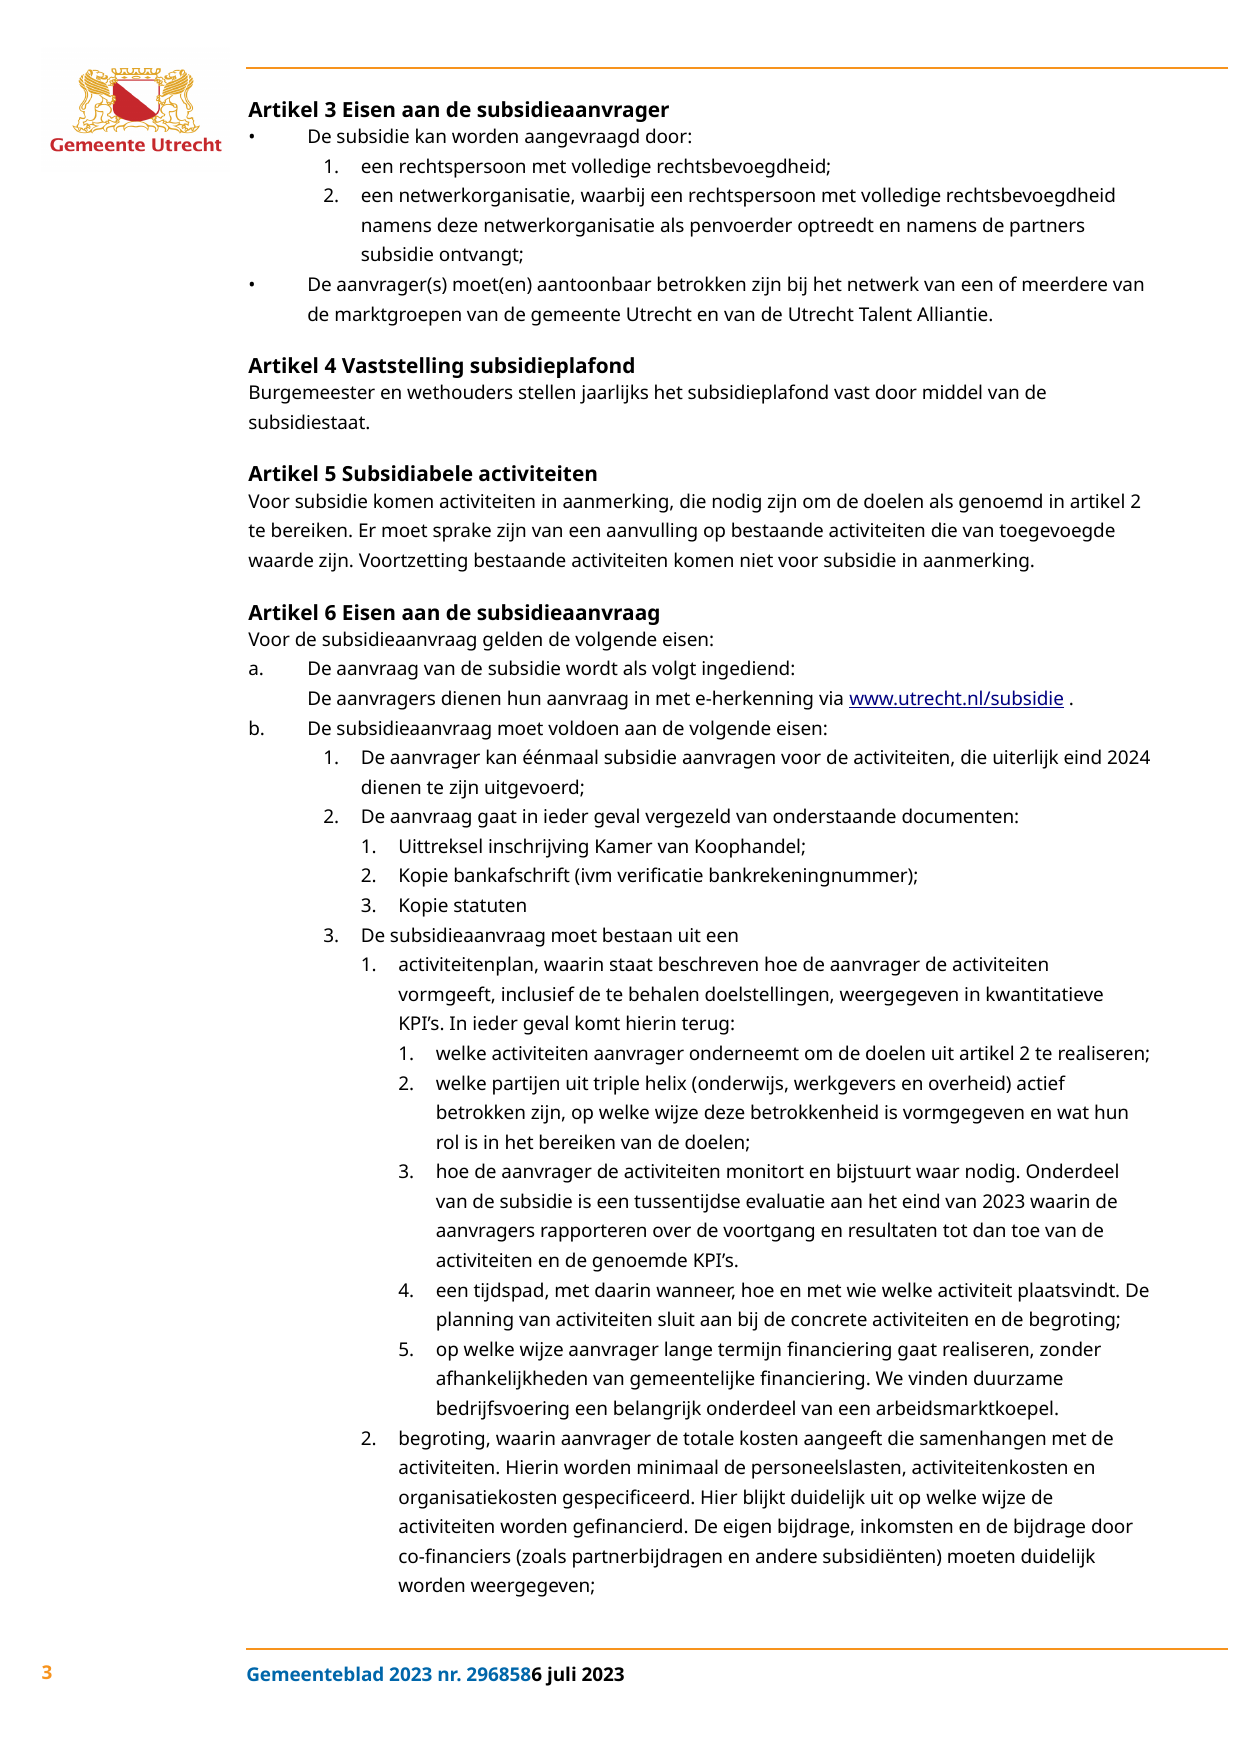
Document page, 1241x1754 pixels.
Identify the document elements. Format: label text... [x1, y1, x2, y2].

list De aanvragers dienen hun aanvraag in met e-herkenning via www.utrecht.nl/subsidie . [248, 685, 1152, 711]
list een netwerkorganisatie, waarbij een rechtspersoon met volledige rechtsbevoegdheid namens deze netwerkorganisatie als penvoerder optreedt en namens de partners subsidie ontvangt; [323, 182, 1152, 267]
list De aanvrager(s) moet(en) aantoonbaar betrokken zijn bij het netwerk van een of meerdere van de marktgroepen van de gemeente Utrecht en van de Utrecht Talent Alliantie. [248, 271, 1152, 326]
text Burgemeester en wethouders stellen jaarlijks het subsidieplafond vast door middel van de subsidiestaat. [248, 379, 1152, 435]
list activiteitenplan, waarin staat beschreven hoe de aanvrager de activiteiten vormgeeft, inclusief de te behalen doelstellingen, weergegeven in kwantitatieve KPI’s. In ieder geval komt hierin terug: [361, 951, 1152, 1036]
text Voor subsidie komen activiteiten in aanmerking, die nodig zijn om de doelen als genoemd in artikel 2 te bereiken. Er moet sprake zijn van een aanvulling op bestaande activiteiten die van toegevoegde waarde zijn. Voortzetting bestaande activiteiten komen niet voor subsidie in aanmerking. [248, 488, 1152, 573]
text Voor de subsidieaanvraag gelden de volgende eisen: [248, 626, 1152, 652]
picture [41, 47, 231, 172]
list De aanvraag van de subsidie wordt als volgt ingediend: [248, 656, 1152, 681]
text Artikel 4 Vaststelling subsidieplafond [248, 351, 1152, 379]
list De subsidieaanvraag moet voldoen aan de volgende eisen: [248, 715, 1152, 741]
list welke partijen uit triple helix (onderwijs, werkgevers en overheid) actief betrokken zijn, op welke wijze deze betrokkenheid is vormgegeven en wat hun rol is in het bereiken van de doelen; [398, 1070, 1152, 1155]
list De subsidie kan worden aangevraagd door: [248, 123, 1152, 149]
list De subsidieaanvraag moet bestaan uit een [323, 922, 1152, 948]
list welke activiteiten aanvrager onderneemt om de doelen uit artikel 2 te realiseren; [398, 1040, 1152, 1066]
list begroting, waarin aanvrager de totale kosten aangeeft die samenhangen met de activiteiten. Hierin worden minimaal de personeelslasten, activiteitenkosten en organisatiekosten gespecificeerd. Hier blijkt duidelijk uit op welke wijze de activiteiten worden gefinancierd. De eigen bijdrage, inkomsten en de bijdrage door co-financiers (zoals partnerbijdragen en andere subsidiënten) moeten duidelijk worden weergegeven; [361, 1425, 1152, 1598]
list een rechtspersoon met volledige rechtsbevoegdheid; [323, 153, 1152, 178]
list Kopie statuten [361, 892, 1152, 918]
list Kopie bankafschrift (ivm verificatie bankrekeningnummer); [361, 863, 1152, 888]
list Uittreksel inschrijving Kamer van Koophandel; [361, 833, 1152, 859]
list De aanvraag gaat in ieder geval vergezeld van onderstaande documenten: [323, 803, 1152, 829]
list De aanvrager kan éénmaal subsidie aanvragen voor de activiteiten, die uiterlijk eind 2024 dienen te zijn uitgevoerd; [323, 744, 1152, 800]
list hoe de aanvrager de activiteiten monitort en bijstuurt waar nodig. Onderdeel van de subsidie is een tussentijdse evaluatie aan het eind van 2023 waarin de aanvragers rapporteren over de voortgang en resultaten tot dan toe van de activiteiten en de genoemde KPI’s. [398, 1158, 1152, 1273]
text Artikel 6 Eisen aan de subsidieaanvraag [248, 598, 1152, 626]
list een tijdspad, met daarin wanneer, hoe en met wie welke activiteit plaatsvindt. De planning van activiteiten sluit aan bij de concrete activiteiten en de begroting; [398, 1277, 1152, 1332]
text Artikel 3 Eisen aan de subsidieaanvrager [248, 95, 1152, 123]
list op welke wijze aanvrager lange termijn financiering gaat realiseren, zonder afhankelijkheden van gemeentelijke financiering. We vinden duurzame bedrijfsvoering een belangrijk onderdeel van een arbeidsmarktkoepel. [398, 1336, 1152, 1421]
text Artikel 5 Subsidiabele activiteiten [248, 459, 1152, 488]
